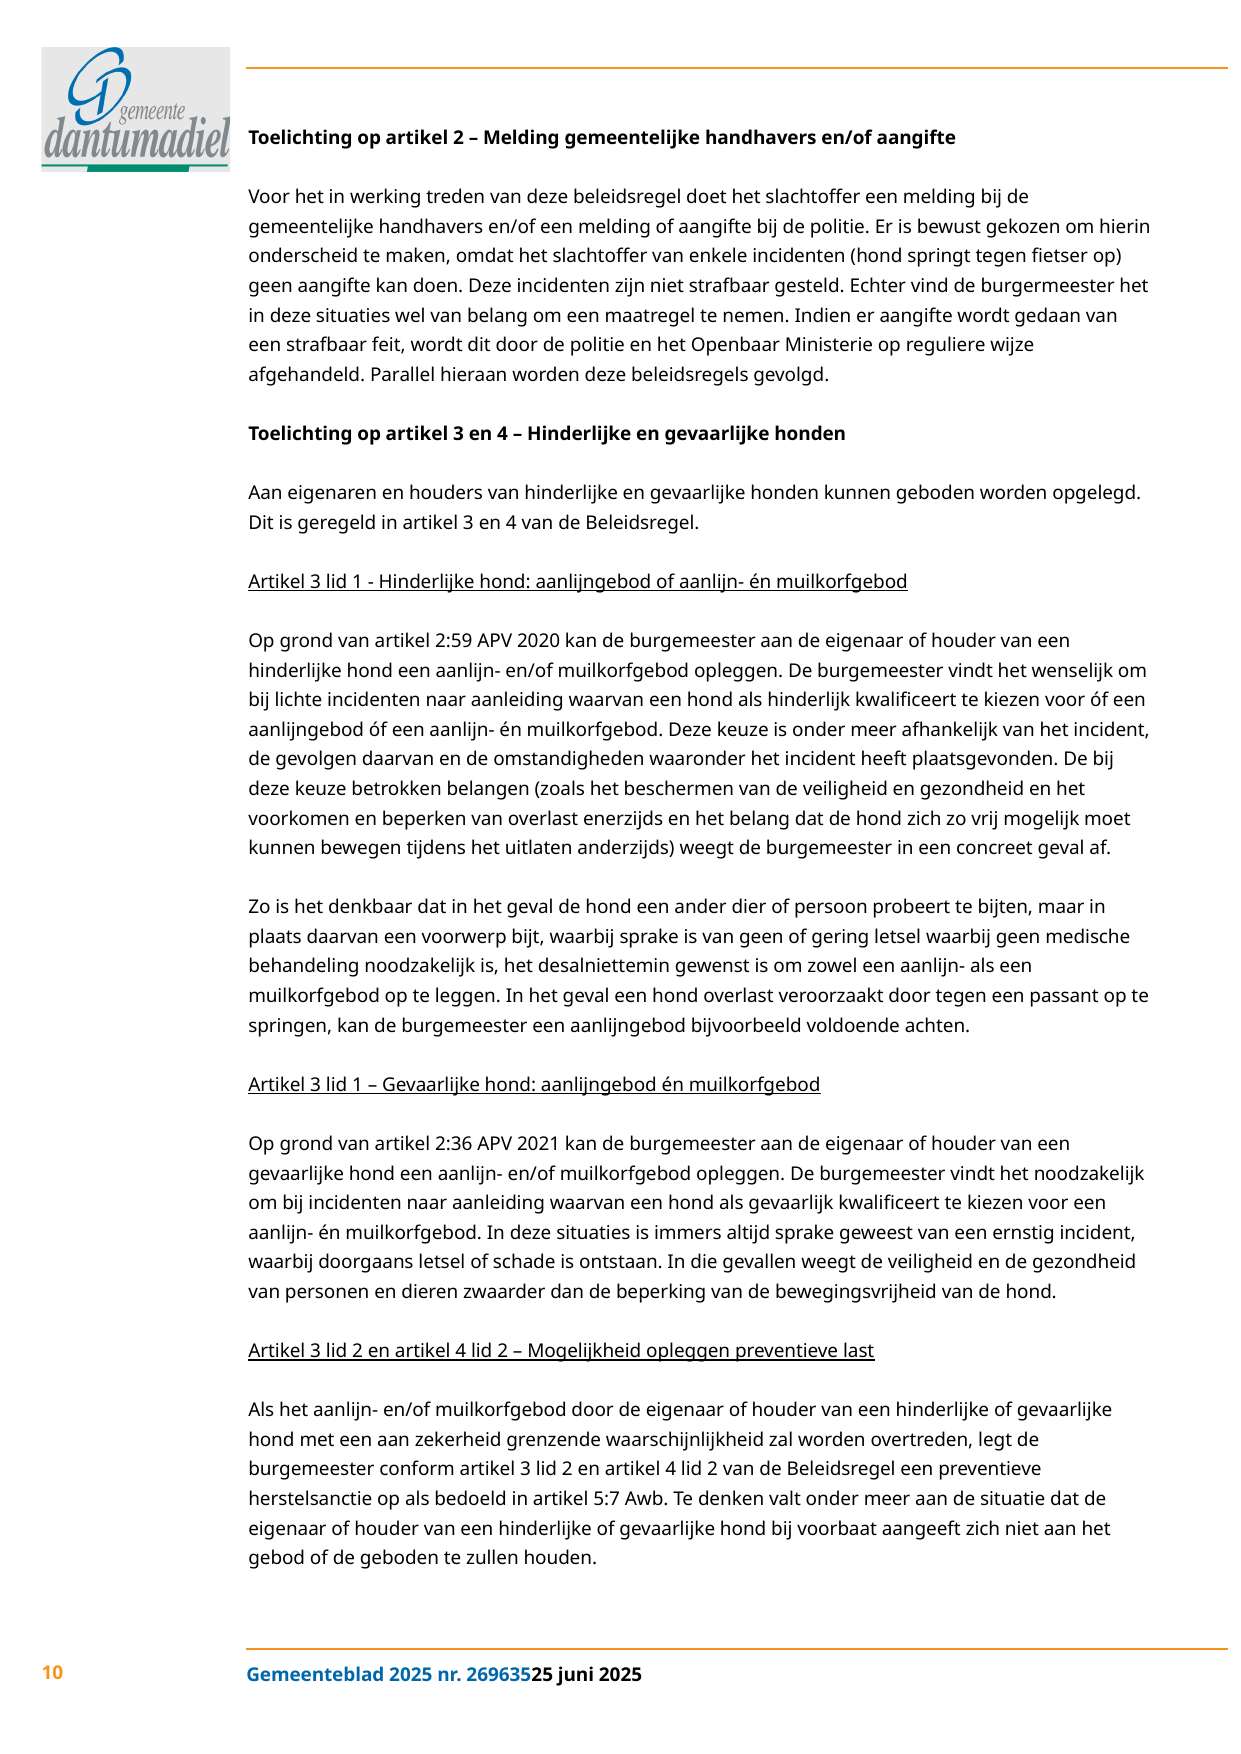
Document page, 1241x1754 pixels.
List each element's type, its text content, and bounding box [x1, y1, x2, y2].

picture [41, 47, 231, 172]
text Artikel 3 lid 2 en artikel 4 lid 2 – Mogelijkheid opleggen preventieve last [248, 1337, 1152, 1363]
text Aan eigenaren en houders van hinderlijke en gevaarlijke honden kunnen geboden worden opgelegd. Dit is geregeld in artikel 3 en 4 van de Beleidsregel. [248, 479, 1152, 535]
text Toelichting op artikel 3 en 4 – Hinderlijke en gevaarlijke honden [248, 420, 1152, 446]
text Toelichting op artikel 2 – Melding gemeentelijke handhavers en/of aangifte [248, 124, 1152, 150]
text Op grond van artikel 2:59 APV 2020 kan de burgemeester aan de eigenaar of houder van een hinderlijke hond een aanlijn- en/of muilkorfgebod opleggen. De burgemeester vindt het wenselijk om bij lichte incidenten naar aanleiding waarvan een hond als hinderlijk kwalificeert te kiezen voor óf een aanlijngebod óf een aanlijn- én muilkorfgebod. Deze keuze is onder meer afhankelijk van het incident, de gevolgen daarvan en de omstandigheden waaronder het incident heeft plaatsgevonden. De bij deze keuze betrokken belangen (zoals het beschermen van de veiligheid en gezondheid en het voorkomen en beperken van overlast enerzijds en het belang dat de hond zich zo vrij mogelijk moet kunnen bewegen tijdens het uitlaten anderzijds) weegt de burgemeester in een concreet geval af. [248, 627, 1152, 860]
text Op grond van artikel 2:36 APV 2021 kan de burgemeester aan de eigenaar of houder van een gevaarlijke hond een aanlijn- en/of muilkorfgebod opleggen. De burgemeester vindt het noodzakelijk om bij incidenten naar aanleiding waarvan een hond als gevaarlijk kwalificeert te kiezen voor een aanlijn- én muilkorfgebod. In deze situaties is immers altijd sprake geweest van een ernstig incident, waarbij doorgaans letsel of schade is ontstaan. In die gevallen weegt de veiligheid en de gezondheid van personen en dieren zwaarder dan de beperking van de bewegingsvrijheid van de hond. [248, 1130, 1152, 1304]
text Voor het in werking treden van deze beleidsregel doet het slachtoffer een melding bij de gemeentelijke handhavers en/of een melding of aangifte bij de politie. Er is bewust gekozen om hierin onderscheid te maken, omdat het slachtoffer van enkele incidenten (hond springt tegen fietser op) geen aangifte kan doen. Deze incidenten zijn niet strafbaar gesteld. Echter vind de burgermeester het in deze situaties wel van belang om een maatregel te nemen. Indien er aangifte wordt gedaan van een strafbaar feit, wordt dit door de politie en het Openbaar Ministerie op reguliere wijze afgehandeld. Parallel hieraan worden deze beleidsregels gevolgd. [248, 183, 1152, 387]
text Als het aanlijn- en/of muilkorfgebod door de eigenaar of houder van een hinderlijke of gevaarlijke hond met een aan zekerheid grenzende waarschijnlijkheid zal worden overtreden, legt de burgemeester conform artikel 3 lid 2 en artikel 4 lid 2 van de Beleidsregel een preventieve herstelsanctie op als bedoeld in artikel 5:7 Awb. Te denken valt onder meer aan de situatie dat de eigenaar of houder van een hinderlijke of gevaarlijke hond bij voorbaat aangeeft zich niet aan het gebod of de geboden te zullen houden. [248, 1396, 1152, 1570]
text Zo is het denkbaar dat in het geval de hond een ander dier of persoon probeert te bijten, maar in plaats daarvan een voorwerp bijt, waarbij sprake is van geen of gering letsel waarbij geen medische behandeling noodzakelijk is, het desalniettemin gewenst is om zowel een aanlijn- als een muilkorfgebod op te leggen. In het geval een hond overlast veroorzaakt door tegen een passant op te springen, kan de burgemeester een aanlijngebod bijvoorbeeld voldoende achten. [248, 893, 1152, 1038]
text Artikel 3 lid 1 – Gevaarlijke hond: aanlijngebod én muilkorfgebod [248, 1071, 1152, 1097]
text Artikel 3 lid 1 - Hinderlijke hond: aanlijngebod of aanlijn- én muilkorfgebod [248, 568, 1152, 594]
